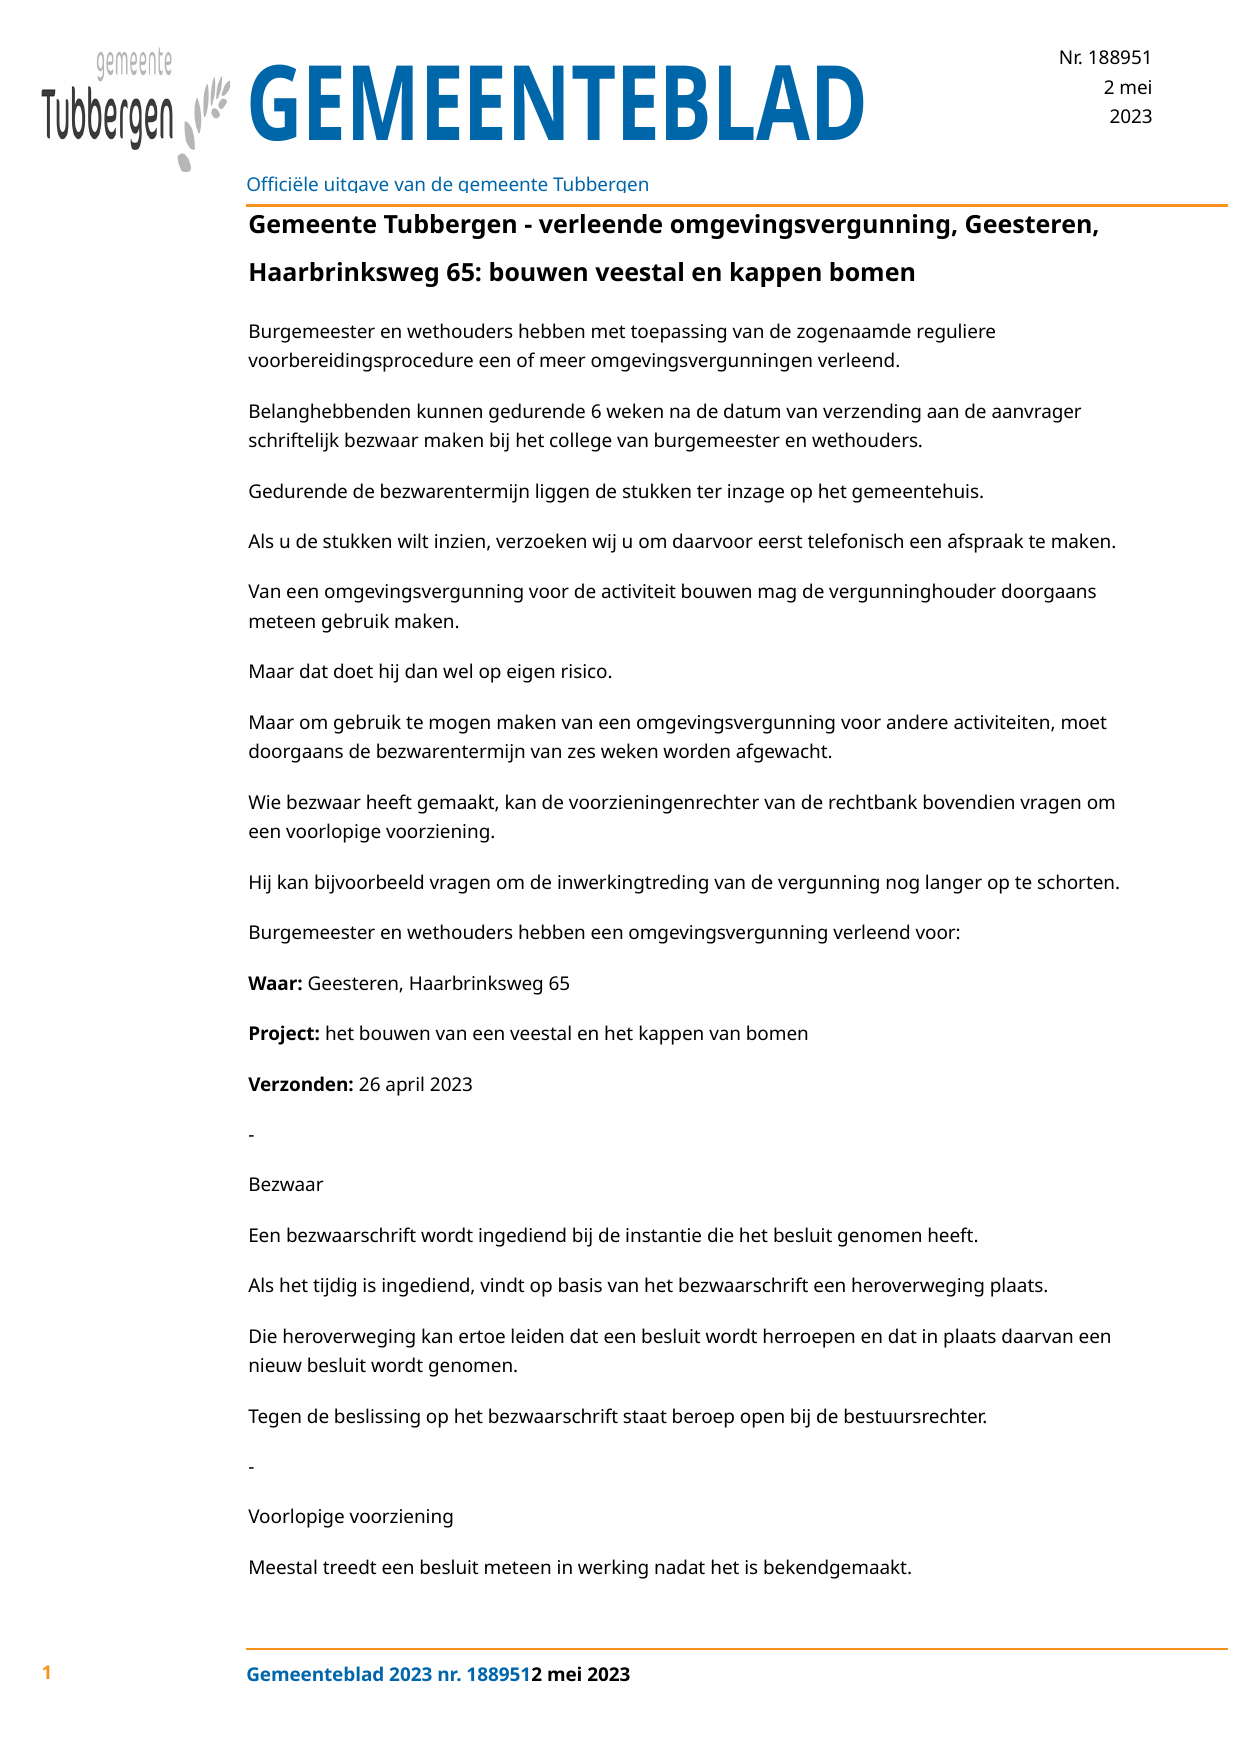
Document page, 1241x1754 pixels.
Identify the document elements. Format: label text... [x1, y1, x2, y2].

text Burgemeester en wethouders hebben een omgevingsvergunning verleend voor: [248, 919, 1152, 945]
text Bezwaar [248, 1172, 1152, 1197]
text Project: het bouwen van een veestal en het kappen van bomen [248, 1020, 1152, 1046]
text Van een omgevingsvergunning voor de activiteit bouwen mag de vergunninghouder doorgaans meteen gebruik maken. [248, 579, 1152, 634]
text Waar: Geesteren, Haarbrinksweg 65 [248, 970, 1152, 996]
picture [41, 47, 231, 172]
text Gedurende de bezwarentermijn liggen de stukken ter inzage op het gemeentehuis. [248, 478, 1152, 504]
text Wie bezwaar heeft gemaakt, kan de voorzieningenrechter van de rechtbank bovendien vragen om een voorlopige voorziening. [248, 789, 1152, 844]
text Hij kan bijvoorbeeld vragen om de inwerkingtreding van de vergunning nog langer op te schorten. [248, 869, 1152, 895]
text Als het tijdig is ingediend, vindt op basis van het bezwaarschrift een heroverweging plaats. [248, 1272, 1152, 1298]
text Een bezwaarschrift wordt ingediend bij de instantie die het besluit genomen heeft. [248, 1222, 1152, 1248]
text Burgemeester en wethouders hebben met toepassing van de zogenaamde reguliere voorbereidingsprocedure een of meer omgevingsvergunningen verleend. [248, 318, 1152, 373]
text Maar om gebruik te mogen maken van een omgevingsvergunning voor andere activiteiten, moet doorgaans de bezwarentermijn van zes weken worden afgewacht. [248, 709, 1152, 764]
text Belanghebbenden kunnen gedurende 6 weken na de datum van verzending aan de aanvrager schriftelijk bezwaar maken bij het college van burgemeester en wethouders. [248, 398, 1152, 453]
text Die heroverweging kan ertoe leiden dat een besluit wordt herroepen en dat in plaats daarvan een nieuw besluit wordt genomen. [248, 1323, 1152, 1378]
text Voorlopige voorziening [248, 1504, 1152, 1529]
text Tegen de beslissing op het bezwaarschrift staat beroep open bij de bestuursrechter. [248, 1403, 1152, 1429]
text Maar dat doet hij dan wel op eigen risico. [248, 659, 1152, 684]
text - [248, 1121, 1152, 1147]
text Meestal treedt een besluit meteen in werking nadat het is bekendgemaakt. [248, 1554, 1152, 1580]
text Verzonden: 26 april 2023 [248, 1071, 1152, 1097]
text Als u de stukken wilt inzien, verzoeken wij u om daarvoor eerst telefonisch een afspraak te maken. [248, 528, 1152, 554]
text - [248, 1453, 1152, 1479]
text Gemeente Tubbergen - verleende omgevingsvergunning, Geesteren, Haarbrinksweg 65: bouwen veestal en kappen bomen [248, 207, 1152, 288]
